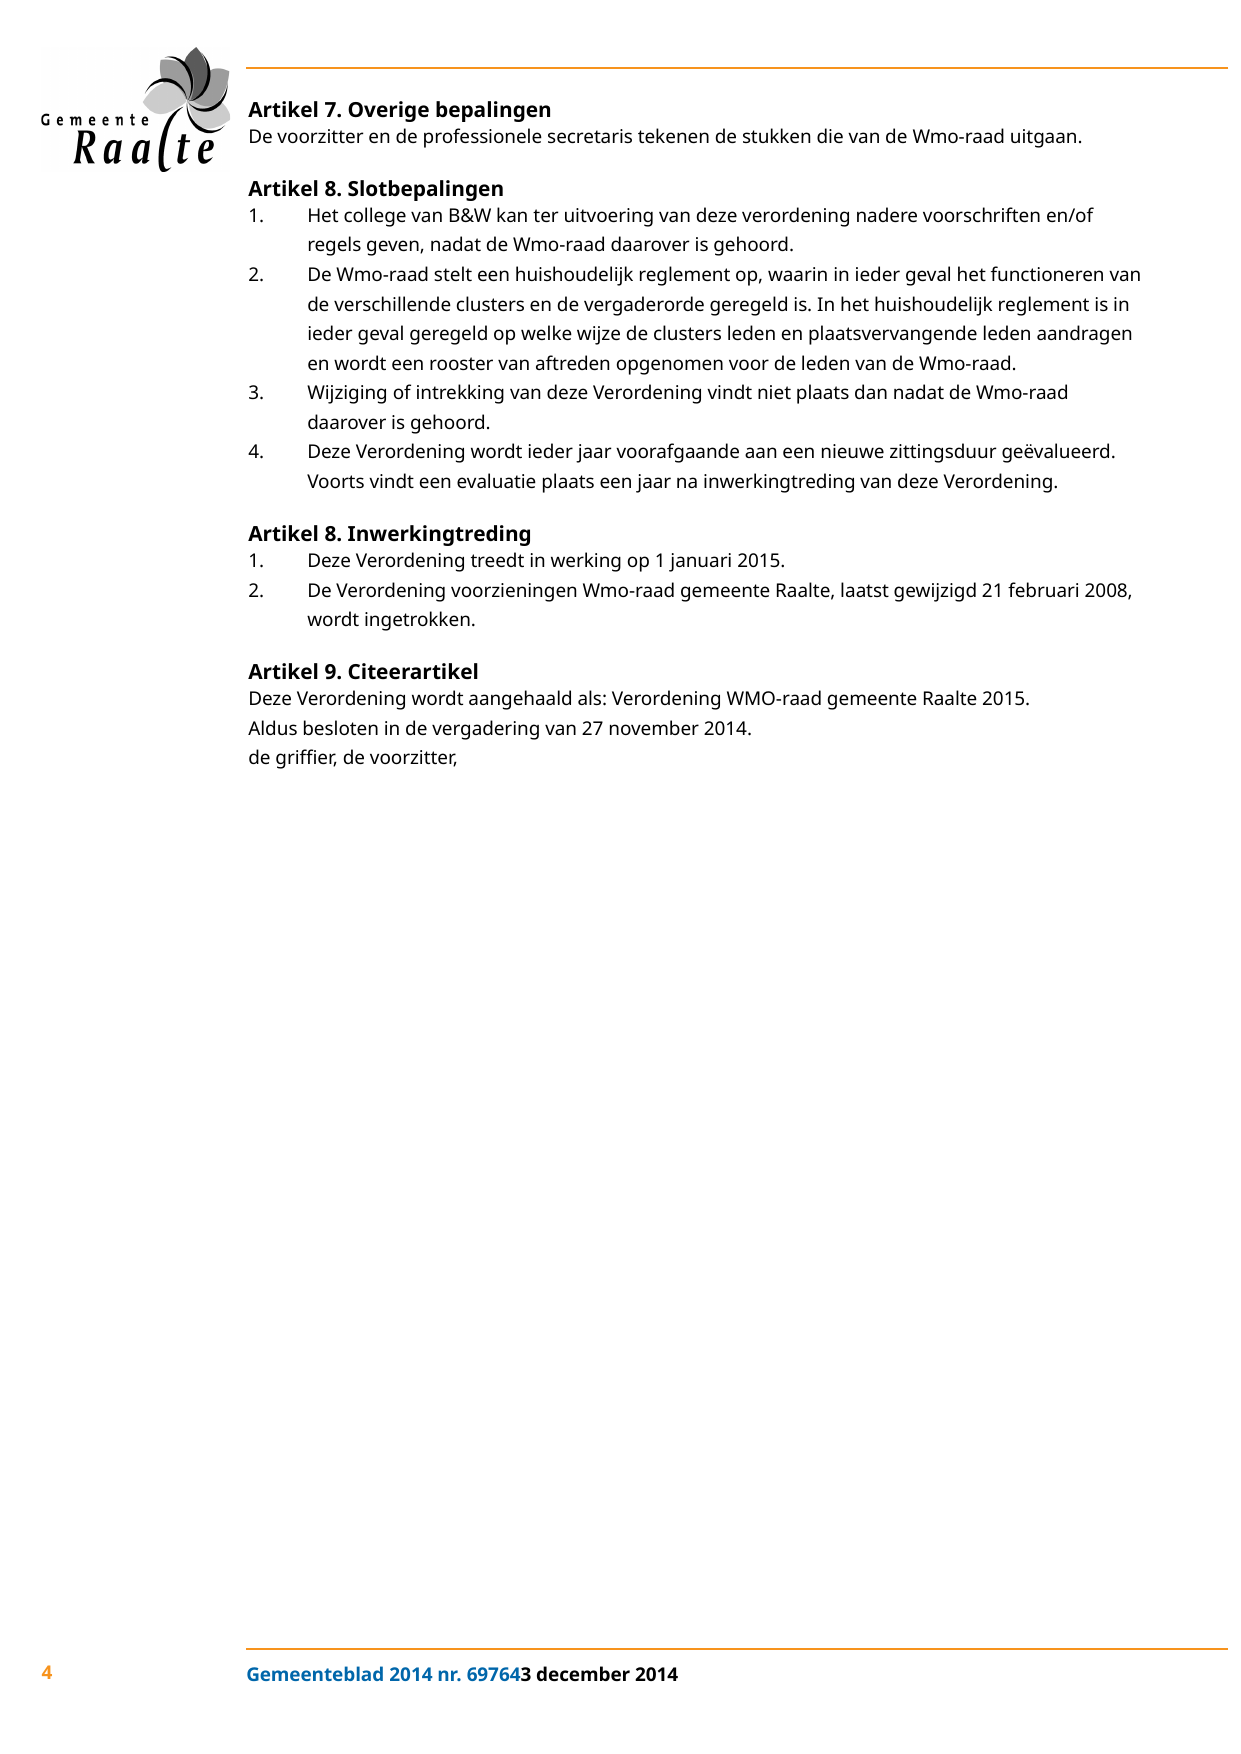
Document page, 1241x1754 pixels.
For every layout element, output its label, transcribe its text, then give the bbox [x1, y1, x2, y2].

text Artikel 9. Citeerartikel [248, 657, 1152, 685]
list De Verordening voorzieningen Wmo-raad gemeente Raalte, laatst gewijzigd 21 februari 2008, wordt ingetrokken. [248, 577, 1152, 632]
text Aldus besloten in de vergadering van 27 november 2014. [248, 715, 1152, 741]
text Artikel 7. Overige bepalingen [248, 95, 1152, 123]
list Het college van B&W kan ter uitvoering van deze verordening nadere voorschriften en/of regels geven, nadat de Wmo-raad daarover is gehoord. [248, 202, 1152, 257]
list Deze Verordening wordt ieder jaar voorafgaande aan een nieuwe zittingsduur geëvalueerd. Voorts vindt een evaluatie plaats een jaar na inwerkingtreding van deze Verordening. [248, 439, 1152, 494]
list Wijziging of intrekking van deze Verordening vindt niet plaats dan nadat de Wmo-raad daarover is gehoord. [248, 379, 1152, 435]
text Deze Verordening wordt aangehaald als: Verordening WMO-raad gemeente Raalte 2015. [248, 685, 1152, 711]
text Artikel 8. Slotbepalingen [248, 174, 1152, 202]
list De Wmo-raad stelt een huishoudelijk reglement op, waarin in ieder geval het functioneren van de verschillende clusters en de vergaderorde geregeld is. In het huishoudelijk reglement is in ieder geval geregeld op welke wijze de clusters leden en plaatsvervangende leden aandragen en wordt een rooster van aftreden opgenomen voor de leden van de Wmo-raad. [248, 261, 1152, 376]
picture [41, 47, 231, 172]
list Deze Verordening treedt in werking op 1 januari 2015. [248, 547, 1152, 573]
text Artikel 8. Inwerkingtreding [248, 519, 1152, 547]
text de griffier, de voorzitter, [248, 744, 1152, 770]
text De voorzitter en de professionele secretaris tekenen de stukken die van de Wmo-raad uitgaan. [248, 123, 1152, 149]
